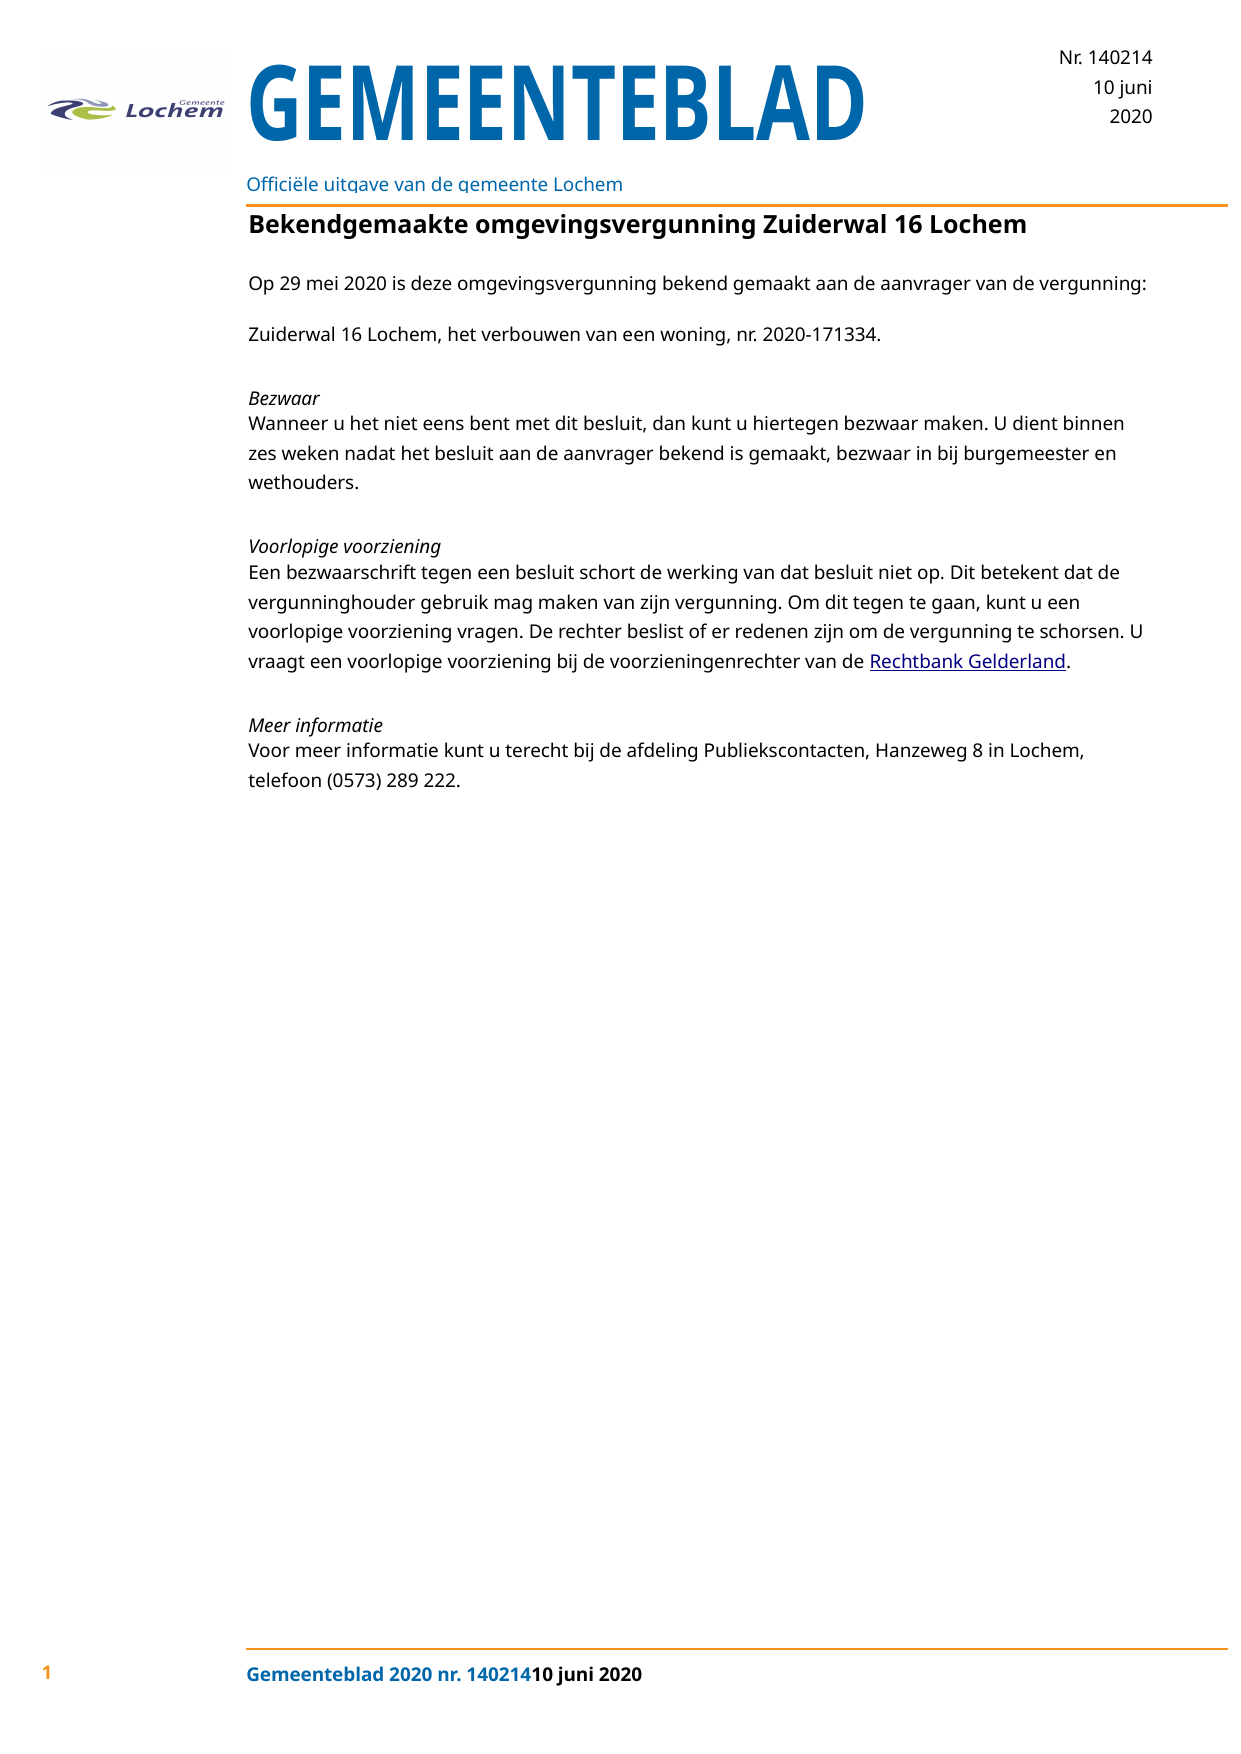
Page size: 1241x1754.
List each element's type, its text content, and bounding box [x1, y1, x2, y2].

text Wanneer u het niet eens bent met dit besluit, dan kunt u hiertegen bezwaar maken. U dient binnen zes weken nadat het besluit aan de aanvrager bekend is gemaakt, bezwaar in bij burgemeester en wethouders. [248, 410, 1152, 495]
text Bezwaar [248, 385, 1152, 410]
text Bekendgemaakte omgevingsvergunning Zuiderwal 16 Lochem [248, 207, 1152, 241]
text Voorlopige voorziening [248, 533, 1152, 559]
picture [41, 47, 231, 172]
text Meer informatie [248, 712, 1152, 738]
text Een bezwaarschrift tegen een besluit schort de werking van dat besluit niet op. Dit betekent dat de vergunninghouder gebruik mag maken van zijn vergunning. Om dit tegen te gaan, kunt u een voorlopige voorziening vragen. De rechter beslist of er redenen zijn om de vergunning te schorsen. U vraagt een voorlopige voorziening bij de voorzieningenrechter van de Rechtbank Gelderland. [248, 559, 1152, 674]
text Zuiderwal 16 Lochem, het verbouwen van een woning, nr. 2020-171334. [248, 321, 1152, 346]
text Op 29 mei 2020 is deze omgevingsvergunning bekend gemaakt aan de aanvrager van de vergunning: [248, 270, 1152, 296]
text Voor meer informatie kunt u terecht bij de afdeling Publiekscontacten, Hanzeweg 8 in Lochem, telefoon (0573) 289 222. [248, 738, 1152, 793]
